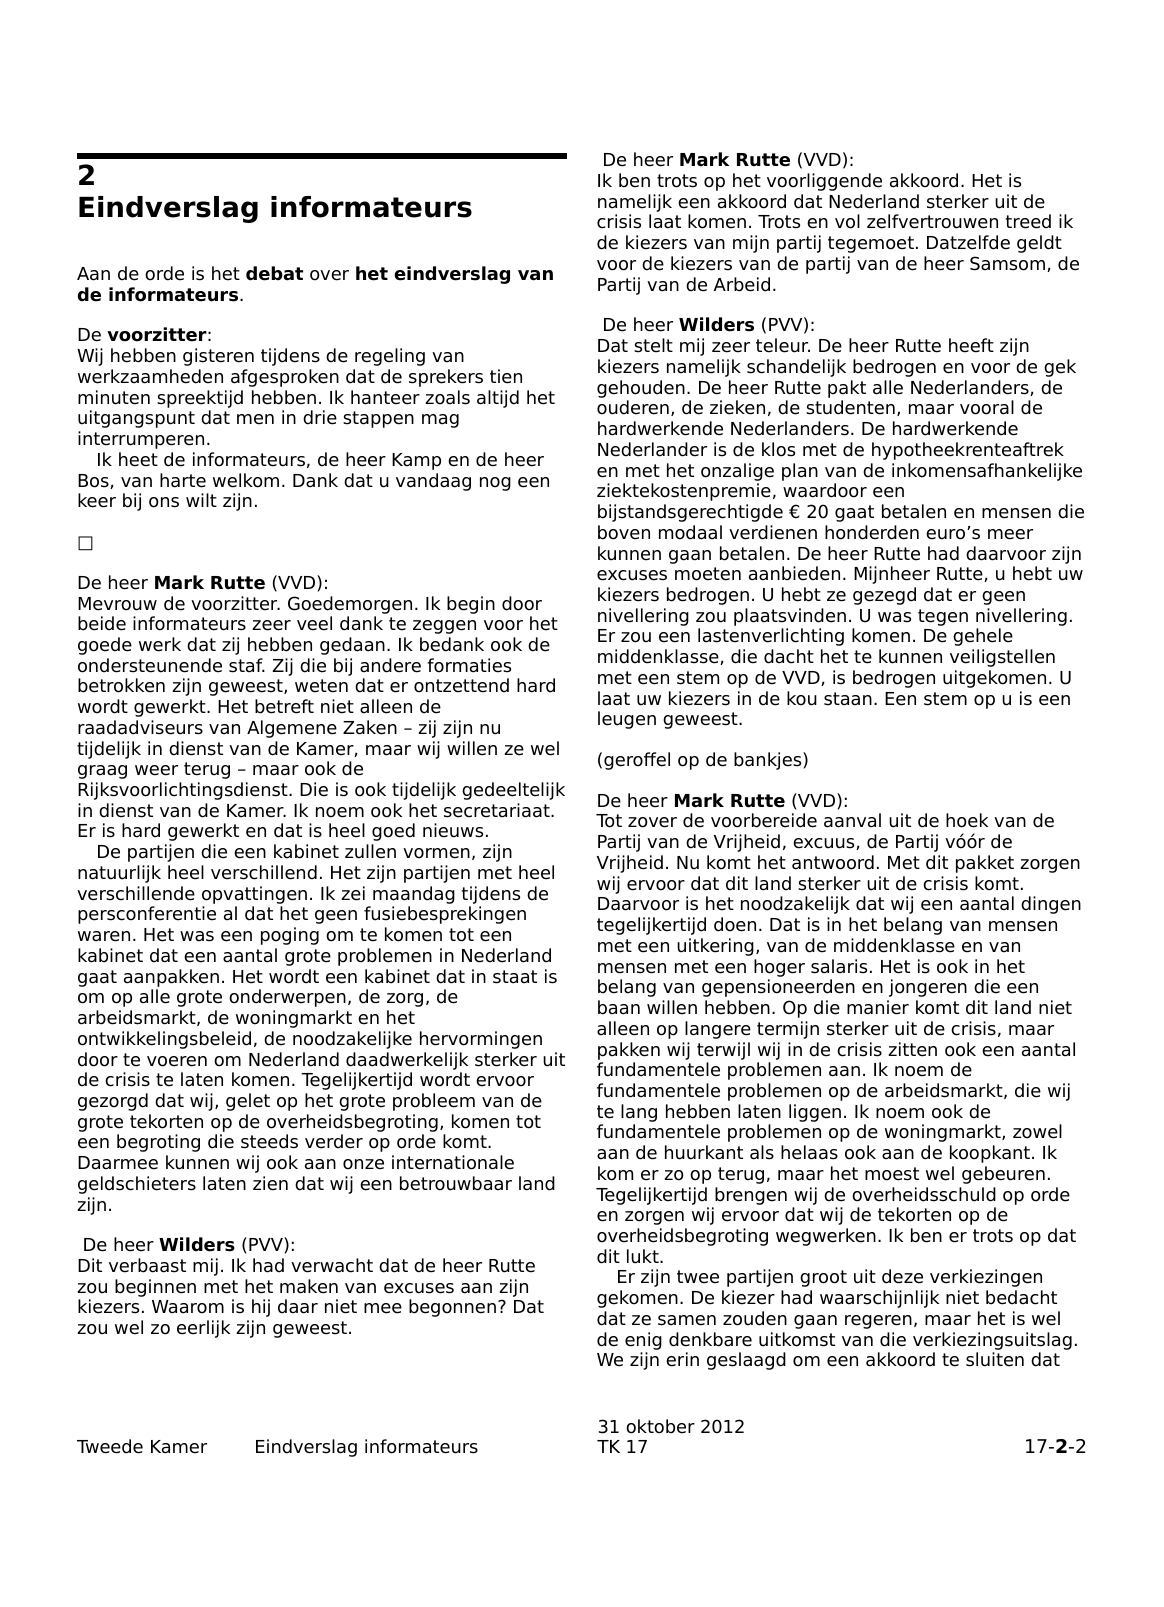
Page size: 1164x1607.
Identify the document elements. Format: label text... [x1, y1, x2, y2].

text □ [77, 532, 567, 553]
text Er zijn twee partijen groot uit deze verkiezingen gekomen. De kiezer had waarschijnlijk niet bedacht dat ze samen zouden gaan regeren, maar het is wel de enig denkbare uitkomst van die verkiezingsuitslag. We zijn erin geslaagd om een akkoord te sluiten dat [596, 1267, 1087, 1371]
text De voorzitter: [77, 325, 567, 346]
text Tot zover de voorbereide aanval uit de hoek van de Partij van de Vrijheid, excuus, de Partij vóór de Vrijheid. Nu komt het antwoord. Met dit pakket zorgen wij ervoor dat dit land sterker uit de crisis komt. Daarvoor is het noodzakelijk dat wij een aantal dingen tegelijkertijd doen. Dat is in het belang van mensen met een uitkering, van de middenklasse en van mensen met een hoger salaris. Het is ook in het belang van gepensioneerden en jongeren die een baan willen hebben. Op die manier komt dit land niet alleen op langere termijn sterker uit de crisis, maar pakken wij terwijl wij in de crisis zitten ook een aantal fundamentele problemen aan. Ik noem de fundamentele problemen op de arbeidsmarkt, die wij te lang hebben laten liggen. Ik noem ook de fundamentele problemen op de woningmarkt, zowel aan de huurkant als helaas ook aan de koopkant. Ik kom er zo op terug, maar het moest wel gebeuren. Tegelijkertijd brengen wij de overheidsschuld op orde en zorgen wij ervoor dat wij de tekorten op de overheidsbegroting wegwerken. Ik ben er trots op dat dit lukt. [596, 811, 1087, 1267]
text Ik ben trots op het voorliggende akkoord. Het is namelijk een akkoord dat Nederland sterker uit de crisis laat komen. Trots en vol zelfvertrouwen treed ik de kiezers van mijn partij tegemoet. Datzelfde geldt voor de kiezers van de partij van de heer Samsom, de Partij van de Arbeid. [596, 171, 1087, 295]
text De heer Mark Rutte (VVD): [596, 791, 1087, 811]
text Mevrouw de voorzitter. Goedemorgen. Ik begin door beide informateurs zeer veel dank te zeggen voor het goede werk dat zij hebben gedaan. Ik bedank ook de ondersteunende staf. Zij die bij andere formaties betrokken zijn geweest, weten dat er ontzettend hard wordt gewerkt. Het betreft niet alleen de raadadviseurs van Algemene Zaken – zij zijn nu tijdelijk in dienst van de Kamer, maar wij willen ze wel graag weer terug – maar ook de Rijksvoorlichtingsdienst. Die is ook tijdelijk gedeeltelijk in dienst van de Kamer. Ik noem ook het secretariaat. Er is hard gewerkt en dat is heel goed nieuws. [77, 593, 567, 842]
text Aan de orde is het debat over het eindverslag van de informateurs. [77, 264, 567, 305]
text De heer Wilders (PVV): [596, 315, 1087, 336]
text De partijen die een kabinet zullen vormen, zijn natuurlijk heel verschillend. Het zijn partijen met heel verschillende opvattingen. Ik zei maandag tijdens de persconferentie al dat het geen fusiebesprekingen waren. Het was een poging om te komen tot een kabinet dat een aantal grote problemen in Nederland gaat aanpakken. Het wordt een kabinet dat in staat is om op alle grote onderwerpen, de zorg, de arbeidsmarkt, de woningmarkt en het ontwikkelingsbeleid, de noodzakelijke hervormingen door te voeren om Nederland daadwerkelijk sterker uit de crisis te laten komen. Tegelijkertijd wordt ervoor gezorgd dat wij, gelet op het grote probleem van de grote tekorten op de overheidsbegroting, komen tot een begroting die steeds verder op orde komt. Daarmee kunnen wij ook aan onze internationale geldschieters laten zien dat wij een betrouwbaar land zijn. [77, 842, 567, 1215]
text Ik heet de informateurs, de heer Kamp en de heer Bos, van harte welkom. Dank dat u vandaag nog een keer bij ons wilt zijn. [77, 450, 567, 512]
text De heer Wilders (PVV): [77, 1235, 567, 1256]
text Dit verbaast mij. Ik had verwacht dat de heer Rutte zou beginnen met het maken van excuses aan zijn kiezers. Waarom is hij daar niet mee begonnen? Dat zou wel zo eerlijk zijn geweest. [77, 1256, 567, 1339]
text Dat stelt mij zeer teleur. De heer Rutte heeft zijn kiezers namelijk schandelijk bedrogen en voor de gek gehouden. De heer Rutte pakt alle Nederlanders, de ouderen, de zieken, de studenten, maar vooral de hardwerkende Nederlanders. De hardwerkende Nederlander is de klos met de hypotheekrenteaftrek en met het onzalige plan van de inkomensafhankelijke ziektekostenpremie, waardoor een bijstandsgerechtigde € 20 gaat betalen en mensen die boven modaal verdienen honderden euro’s meer kunnen gaan betalen. De heer Rutte had daarvoor zijn excuses moeten aanbieden. Mijnheer Rutte, u hebt uw kiezers bedrogen. U hebt ze gezegd dat er geen nivellering zou plaatsvinden. U was tegen nivellering. Er zou een lastenverlichting komen. De gehele middenklasse, die dacht het te kunnen veiligstellen met een stem op de VVD, is bedrogen uitgekomen. U laat uw kiezers in de kou staan. Een stem op u is een leugen geweest. [596, 336, 1087, 730]
text Wij hebben gisteren tijdens de regeling van werkzaamheden afgesproken dat de sprekers tien minuten spreektijd hebben. Ik hanteer zoals altijd het uitgangspunt dat men in drie stappen mag interrumperen. [77, 346, 567, 450]
title 2 Eindverslag informateurs [77, 159, 567, 224]
text De heer Mark Rutte (VVD): [77, 573, 567, 593]
text (geroffel op de bankjes) [596, 750, 1087, 771]
text De heer Mark Rutte (VVD): [596, 150, 1087, 171]
